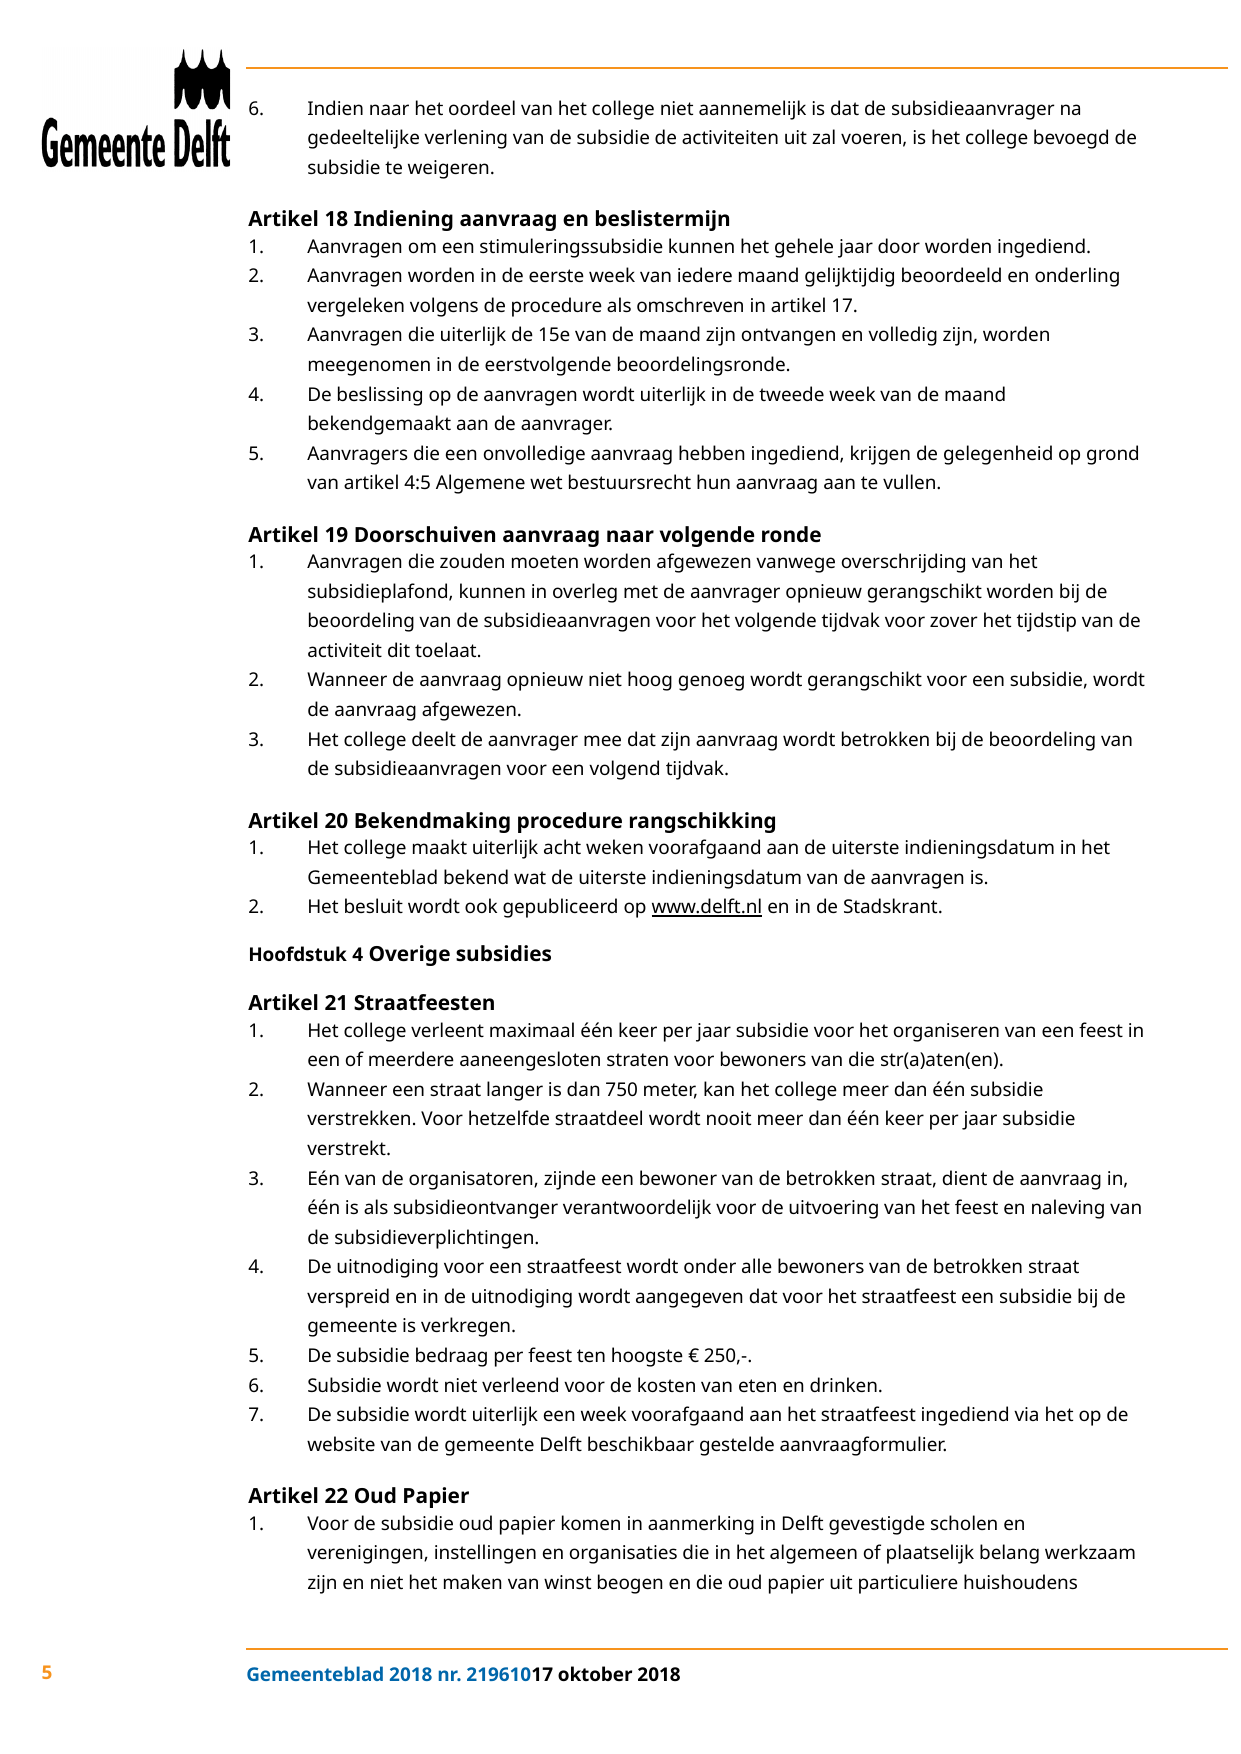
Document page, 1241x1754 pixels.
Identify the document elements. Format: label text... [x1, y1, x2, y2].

list Eén van de organisatoren, zijnde een bewoner van de betrokken straat, dient de aanvraag in, één is als subsidieontvanger verantwoordelijk voor de uitvoering van het feest en naleving van de subsidieverplichtingen. [248, 1165, 1152, 1249]
list Het besluit wordt ook gepubliceerd op www.delft.nl en in de Stadskrant. [248, 893, 1152, 919]
text Artikel 21 Straatfeesten [248, 988, 1152, 1017]
list Aanvragen om een stimuleringssubsidie kunnen het gehele jaar door worden ingediend. [248, 233, 1152, 258]
list Het college deelt de aanvrager mee dat zijn aanvraag wordt betrokken bij de beoordeling van de subsidieaanvragen voor een volgend tijdvak. [248, 726, 1152, 781]
list Voor de subsidie oud papier komen in aanmerking in Delft gevestigde scholen en verenigingen, instellingen en organisaties die in het algemeen of plaatselijk belang werkzaam zijn en niet het maken van winst beogen en die oud papier uit particuliere huishoudens [248, 1510, 1152, 1595]
list Aanvragen worden in de eerste week van iedere maand gelijktijdig beoordeeld en onderling vergeleken volgens de procedure als omschreven in artikel 17. [248, 262, 1152, 318]
list De beslissing op de aanvragen wordt uiterlijk in de tweede week van de maand bekendgemaakt aan de aanvrager. [248, 381, 1152, 436]
text Artikel 22 Oud Papier [248, 1481, 1152, 1510]
list Aanvragen die zouden moeten worden afgewezen vanwege overschrijding van het subsidieplafond, kunnen in overleg met de aanvrager opnieuw gerangschikt worden bij de beoordeling van de subsidieaanvragen voor het volgende tijdvak voor zover het tijdstip van de activiteit dit toelaat. [248, 548, 1152, 663]
list Het college maakt uiterlijk acht weken voorafgaand aan de uiterste indieningsdatum in het Gemeenteblad bekend wat de uiterste indieningsdatum van de aanvragen is. [248, 834, 1152, 889]
picture [41, 47, 231, 172]
list De subsidie bedraag per feest ten hoogste € 250,-. [248, 1342, 1152, 1368]
text Artikel 18 Indiening aanvraag en beslistermijn [248, 204, 1152, 233]
text Artikel 19 Doorschuiven aanvraag naar volgende ronde [248, 520, 1152, 548]
text Hoofdstuk 4 Overige subsidies [248, 939, 1152, 967]
list Wanneer de aanvraag opnieuw niet hoog genoeg wordt gerangschikt voor een subsidie, wordt de aanvraag afgewezen. [248, 667, 1152, 722]
list Aanvragen die uiterlijk de 15e van de maand zijn ontvangen en volledig zijn, worden meegenomen in de eerstvolgende beoordelingsronde. [248, 322, 1152, 377]
list De subsidie wordt uiterlijk een week voorafgaand aan het straatfeest ingediend via het op de website van de gemeente Delft beschikbaar gestelde aanvraagformulier. [248, 1401, 1152, 1457]
list Indien naar het oordeel van het college niet aannemelijk is dat de subsidieaanvrager na gedeeltelijke verlening van de subsidie de activiteiten uit zal voeren, is het college bevoegd de subsidie te weigeren. [248, 95, 1152, 180]
list Wanneer een straat langer is dan 750 meter, kan het college meer dan één subsidie verstrekken. Voor hetzelfde straatdeel wordt nooit meer dan één keer per jaar subsidie verstrekt. [248, 1076, 1152, 1161]
list Aanvragers die een onvolledige aanvraag hebben ingediend, krijgen de gelegenheid op grond van artikel 4:5 Algemene wet bestuursrecht hun aanvraag aan te vullen. [248, 440, 1152, 495]
list Het college verleent maximaal één keer per jaar subsidie voor het organiseren van een feest in een of meerdere aaneengesloten straten voor bewoners van die str(a)aten(en). [248, 1017, 1152, 1072]
list De uitnodiging voor een straatfeest wordt onder alle bewoners van de betrokken straat verspreid en in de uitnodiging wordt aangegeven dat voor het straatfeest een subsidie bij de gemeente is verkregen. [248, 1253, 1152, 1338]
text Artikel 20 Bekendmaking procedure rangschikking [248, 806, 1152, 834]
list Subsidie wordt niet verleend voor de kosten van eten en drinken. [248, 1372, 1152, 1397]
